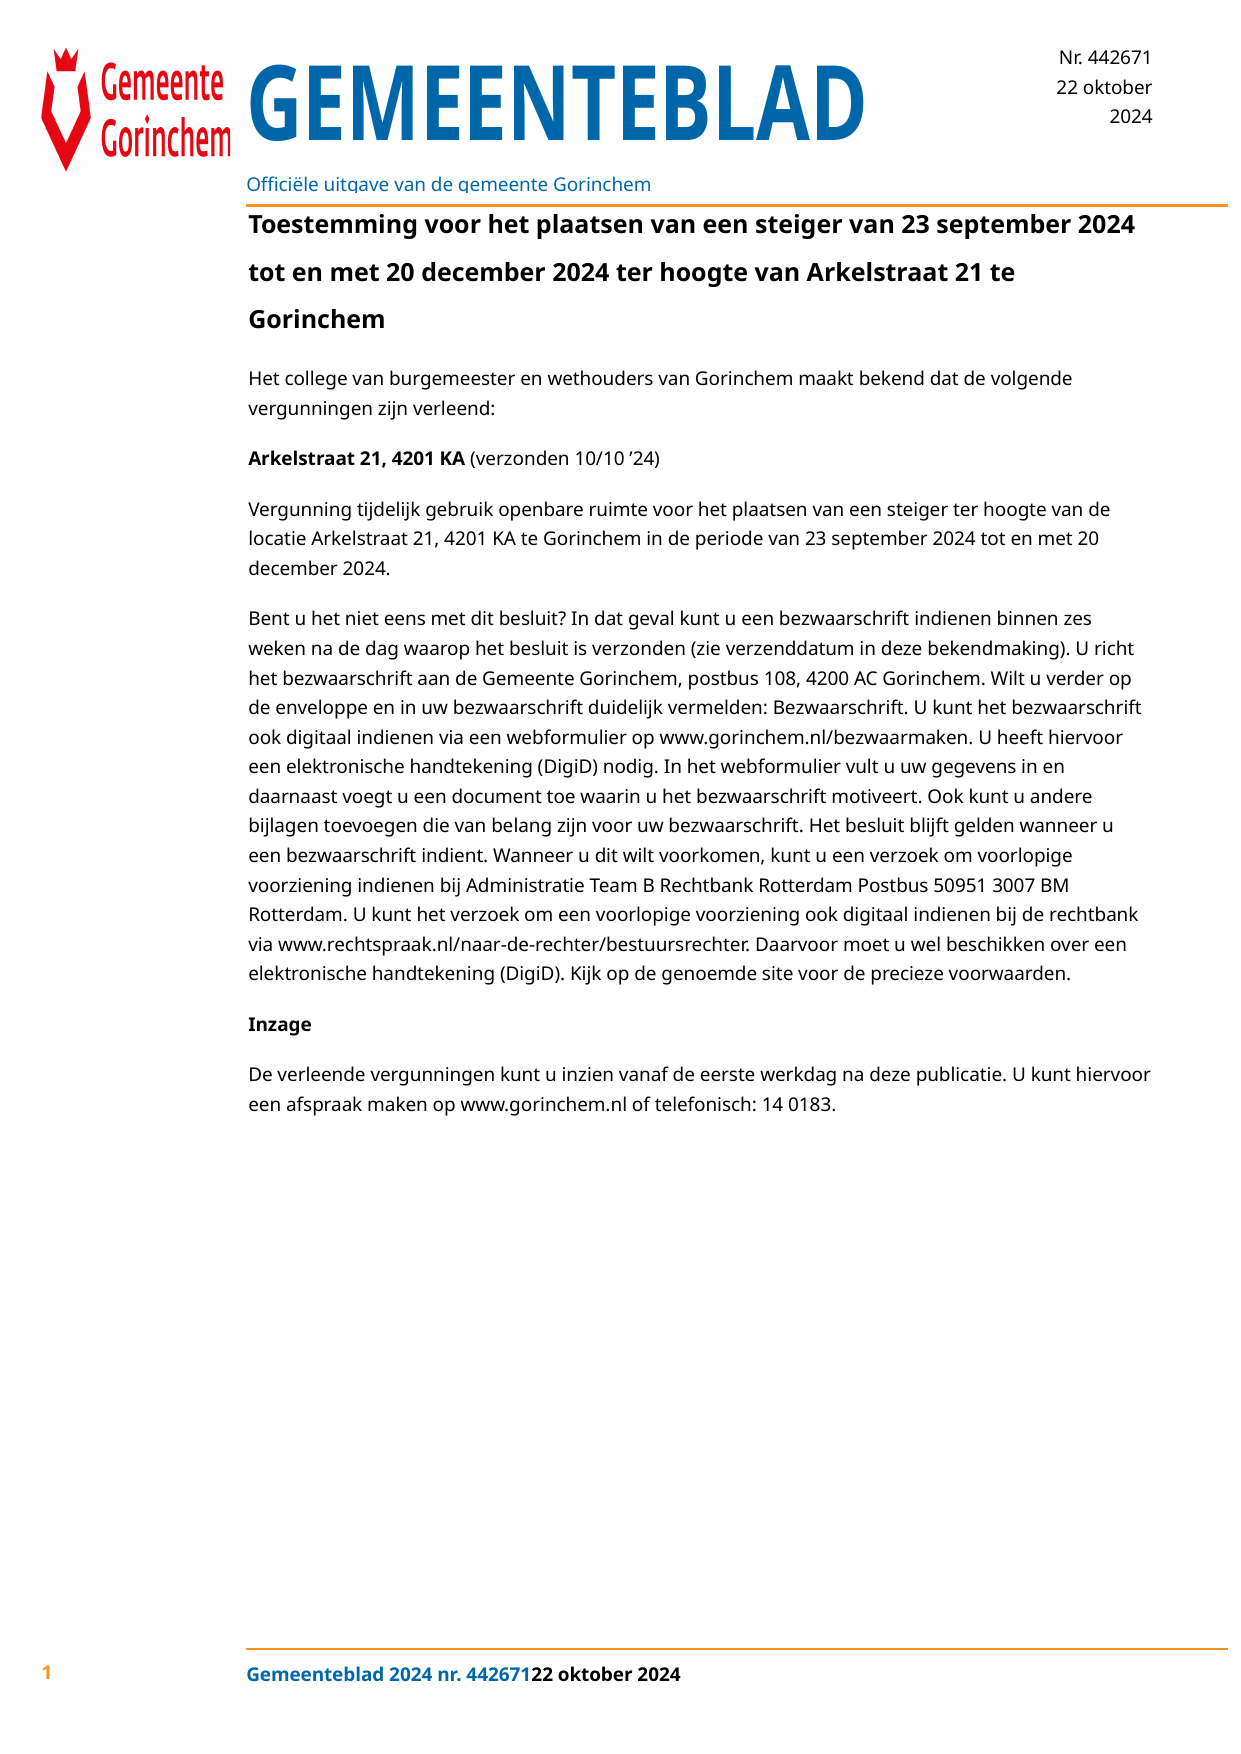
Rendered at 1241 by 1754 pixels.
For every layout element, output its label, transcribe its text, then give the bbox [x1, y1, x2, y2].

text Het college van burgemeester en wethouders van Gorinchem maakt bekend dat de volgende vergunningen zijn verleend: [248, 366, 1152, 421]
text Inzage [248, 1011, 1152, 1037]
text De verleende vergunningen kunt u inzien vanaf de eerste werkdag na deze publicatie. U kunt hiervoor een afspraak maken op www.gorinchem.nl of telefonisch: 14 0183. [248, 1061, 1152, 1117]
text Vergunning tijdelijk gebruik openbare ruimte voor het plaatsen van een steiger ter hoogte van de locatie Arkelstraat 21, 4201 KA te Gorinchem in de periode van 23 september 2024 tot en met 20 december 2024. [248, 496, 1152, 581]
picture [41, 47, 231, 172]
text Toestemming voor het plaatsen van een steiger van 23 september 2024 tot en met 20 december 2024 ter hoogte van Arkelstraat 21 te Gorinchem [248, 207, 1152, 336]
text Bent u het niet eens met dit besluit? In dat geval kunt u een bezwaarschrift indienen binnen zes weken na de dag waarop het besluit is verzonden (zie verzenddatum in deze bekendmaking). U richt het bezwaarschrift aan de Gemeente Gorinchem, postbus 108, 4200 AC Gorinchem. Wilt u verder op de enveloppe en in uw bezwaarschrift duidelijk vermelden: Bezwaarschrift. U kunt het bezwaarschrift ook digitaal indienen via een webformulier op www.gorinchem.nl/bezwaarmaken. U heeft hiervoor een elektronische handtekening (DigiD) nodig. In het webformulier vult u uw gegevens in en daarnaast voegt u een document toe waarin u het bezwaarschrift motiveert. Ook kunt u andere bijlagen toevoegen die van belang zijn voor uw bezwaarschrift. Het besluit blijft gelden wanneer u een bezwaarschrift indient. Wanneer u dit wilt voorkomen, kunt u een verzoek om voorlopige voorziening indienen bij Administratie Team B Rechtbank Rotterdam Postbus 50951 3007 BM Rotterdam. U kunt het verzoek om een voorlopige voorziening ook digitaal indienen bij de rechtbank via www.rechtspraak.nl/naar-de-rechter/bestuursrechter. Daarvoor moet u wel beschikken over een elektronische handtekening (DigiD). Kijk op de genoemde site voor de precieze voorwaarden. [248, 606, 1152, 986]
text Arkelstraat 21, 4201 KA (verzonden 10/10 ’24) [248, 446, 1152, 471]
